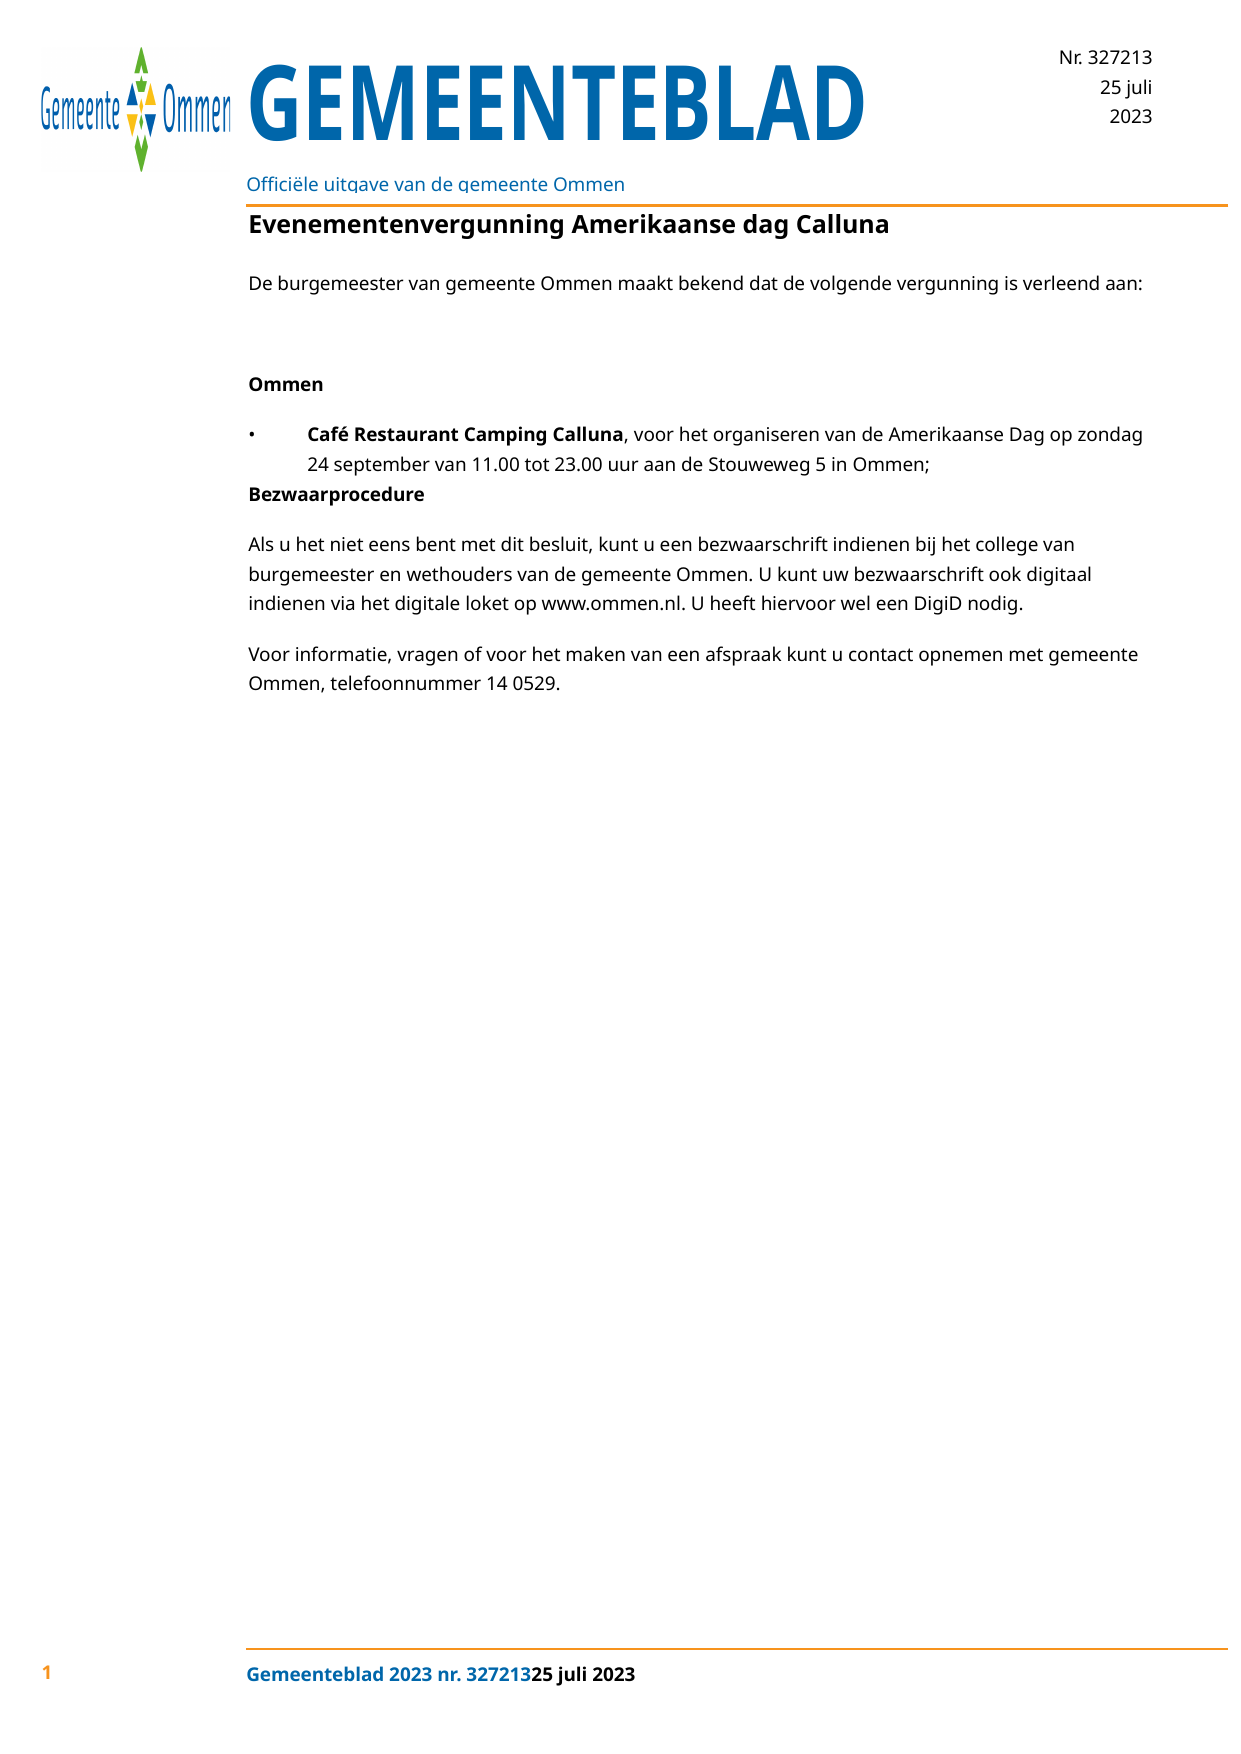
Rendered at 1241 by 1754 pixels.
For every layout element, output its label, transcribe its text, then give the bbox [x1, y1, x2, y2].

text Evenementenvergunning Amerikaanse dag Calluna [248, 207, 1152, 241]
list Café Restaurant Camping Calluna, voor het organiseren van de Amerikaanse Dag op zondag 24 september van 11.00 tot 23.00 uur aan de Stouweweg 5 in Ommen; [248, 422, 1152, 477]
text Voor informatie, vragen of voor het maken van een afspraak kunt u contact opnemen met gemeente Ommen, telefoonnummer 14 0529. [248, 641, 1152, 696]
text Ommen [248, 371, 1152, 397]
text Als u het niet eens bent met dit besluit, kunt u een bezwaarschrift indienen bij het college van burgemeester en wethouders van de gemeente Ommen. U kunt uw bezwaarschrift ook digitaal indienen via het digitale loket op www.ommen.nl. U heeft hiervoor wel een DigiD nodig. [248, 531, 1152, 616]
text De burgemeester van gemeente Ommen maakt bekend dat de volgende vergunning is verleend aan: [248, 270, 1152, 296]
text Bezwaarprocedure [248, 481, 1152, 506]
picture [41, 47, 231, 172]
